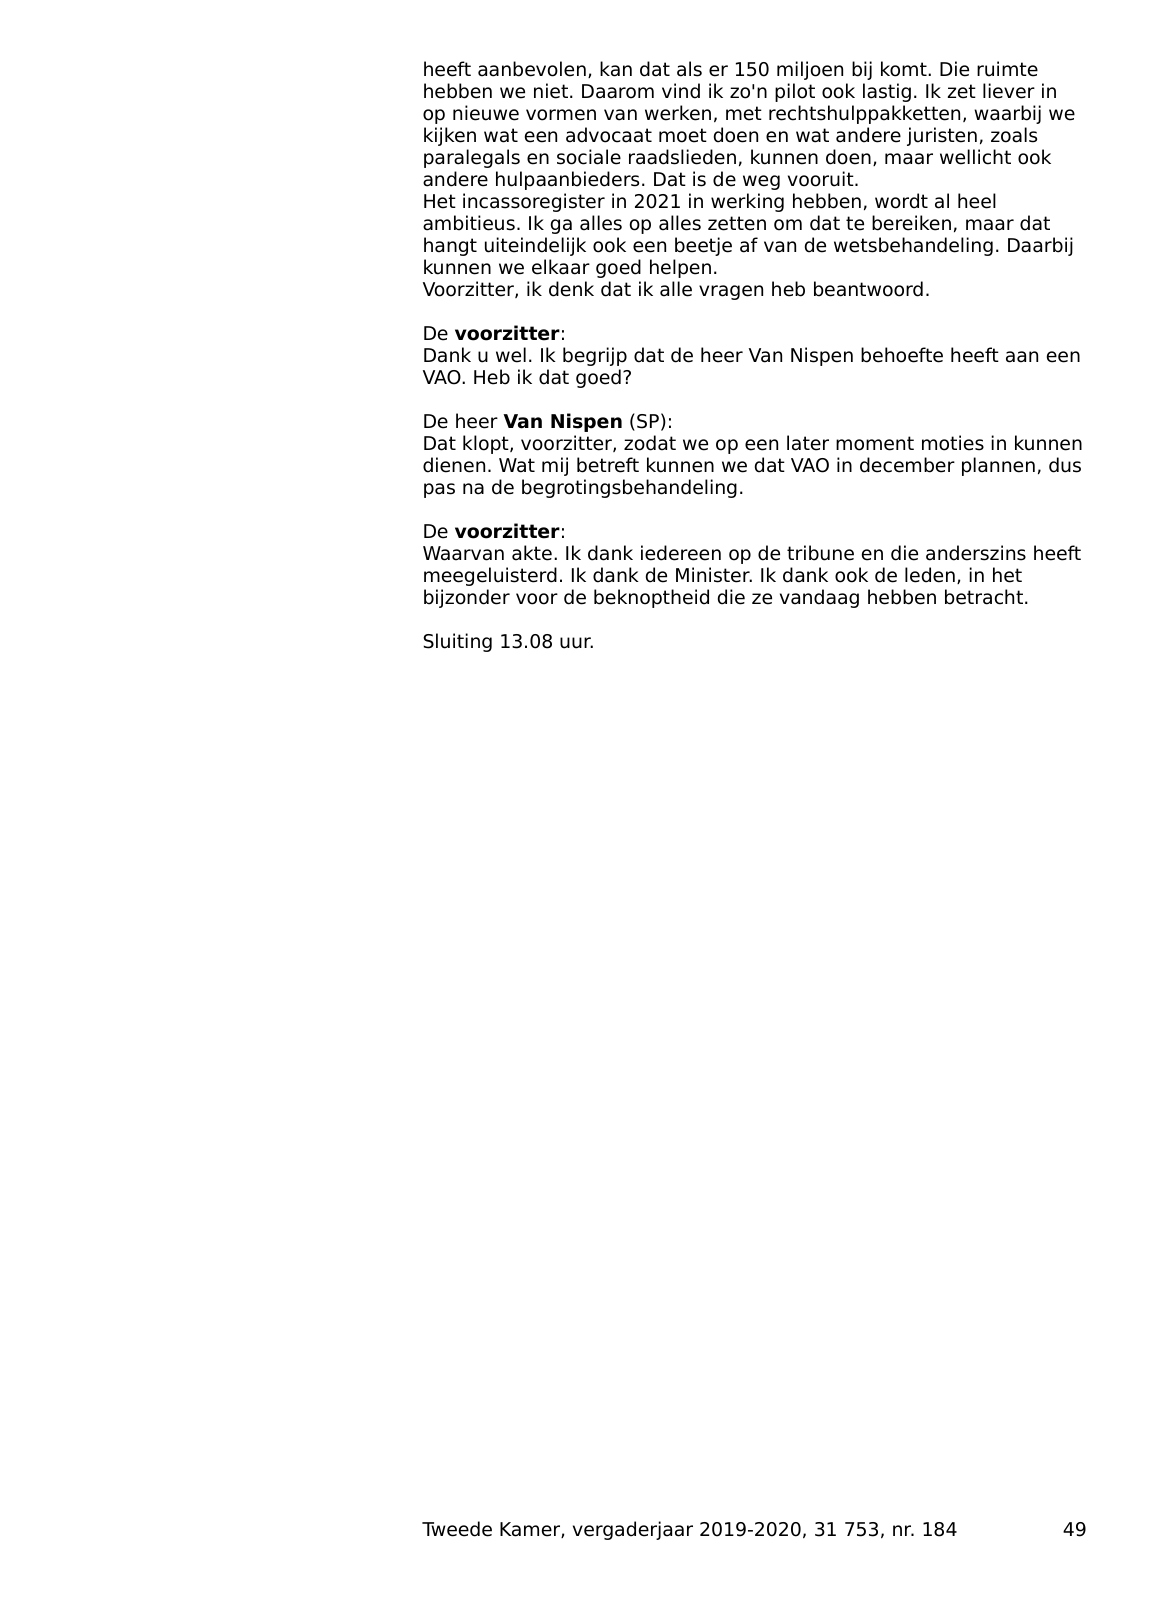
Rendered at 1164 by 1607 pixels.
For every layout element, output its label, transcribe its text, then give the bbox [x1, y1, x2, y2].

text De voorzitter: [422, 323, 1087, 345]
text Sluiting 13.08 uur. [422, 631, 1087, 653]
text heeft aanbevolen, kan dat als er 150 miljoen bij komt. Die ruimte hebben we niet. Daarom vind ik zo'n pilot ook lastig. Ik zet liever in op nieuwe vormen van werken, met rechtshulppakketten, waarbij we kijken wat een advocaat moet doen en wat andere juristen, zoals paralegals en sociale raadslieden, kunnen doen, maar wellicht ook andere hulpaanbieders. Dat is de weg vooruit. [422, 59, 1087, 191]
text De heer Van Nispen (SP): [422, 411, 1087, 433]
text Waarvan akte. Ik dank iedereen op de tribune en die anderszins heeft meegeluisterd. Ik dank de Minister. Ik dank ook de leden, in het bijzonder voor de beknoptheid die ze vandaag hebben betracht. [422, 543, 1087, 609]
text Dat klopt, voorzitter, zodat we op een later moment moties in kunnen dienen. Wat mij betreft kunnen we dat VAO in december plannen, dus pas na de begrotingsbehandeling. [422, 433, 1087, 499]
text Dank u wel. Ik begrijp dat de heer Van Nispen behoefte heeft aan een VAO. Heb ik dat goed? [422, 345, 1087, 389]
text Voorzitter, ik denk dat ik alle vragen heb beantwoord. [422, 279, 1087, 301]
text De voorzitter: [422, 521, 1087, 543]
text Het incassoregister in 2021 in werking hebben, wordt al heel ambitieus. Ik ga alles op alles zetten om dat te bereiken, maar dat hangt uiteindelijk ook een beetje af van de wetsbehandeling. Daarbij kunnen we elkaar goed helpen. [422, 191, 1087, 279]
